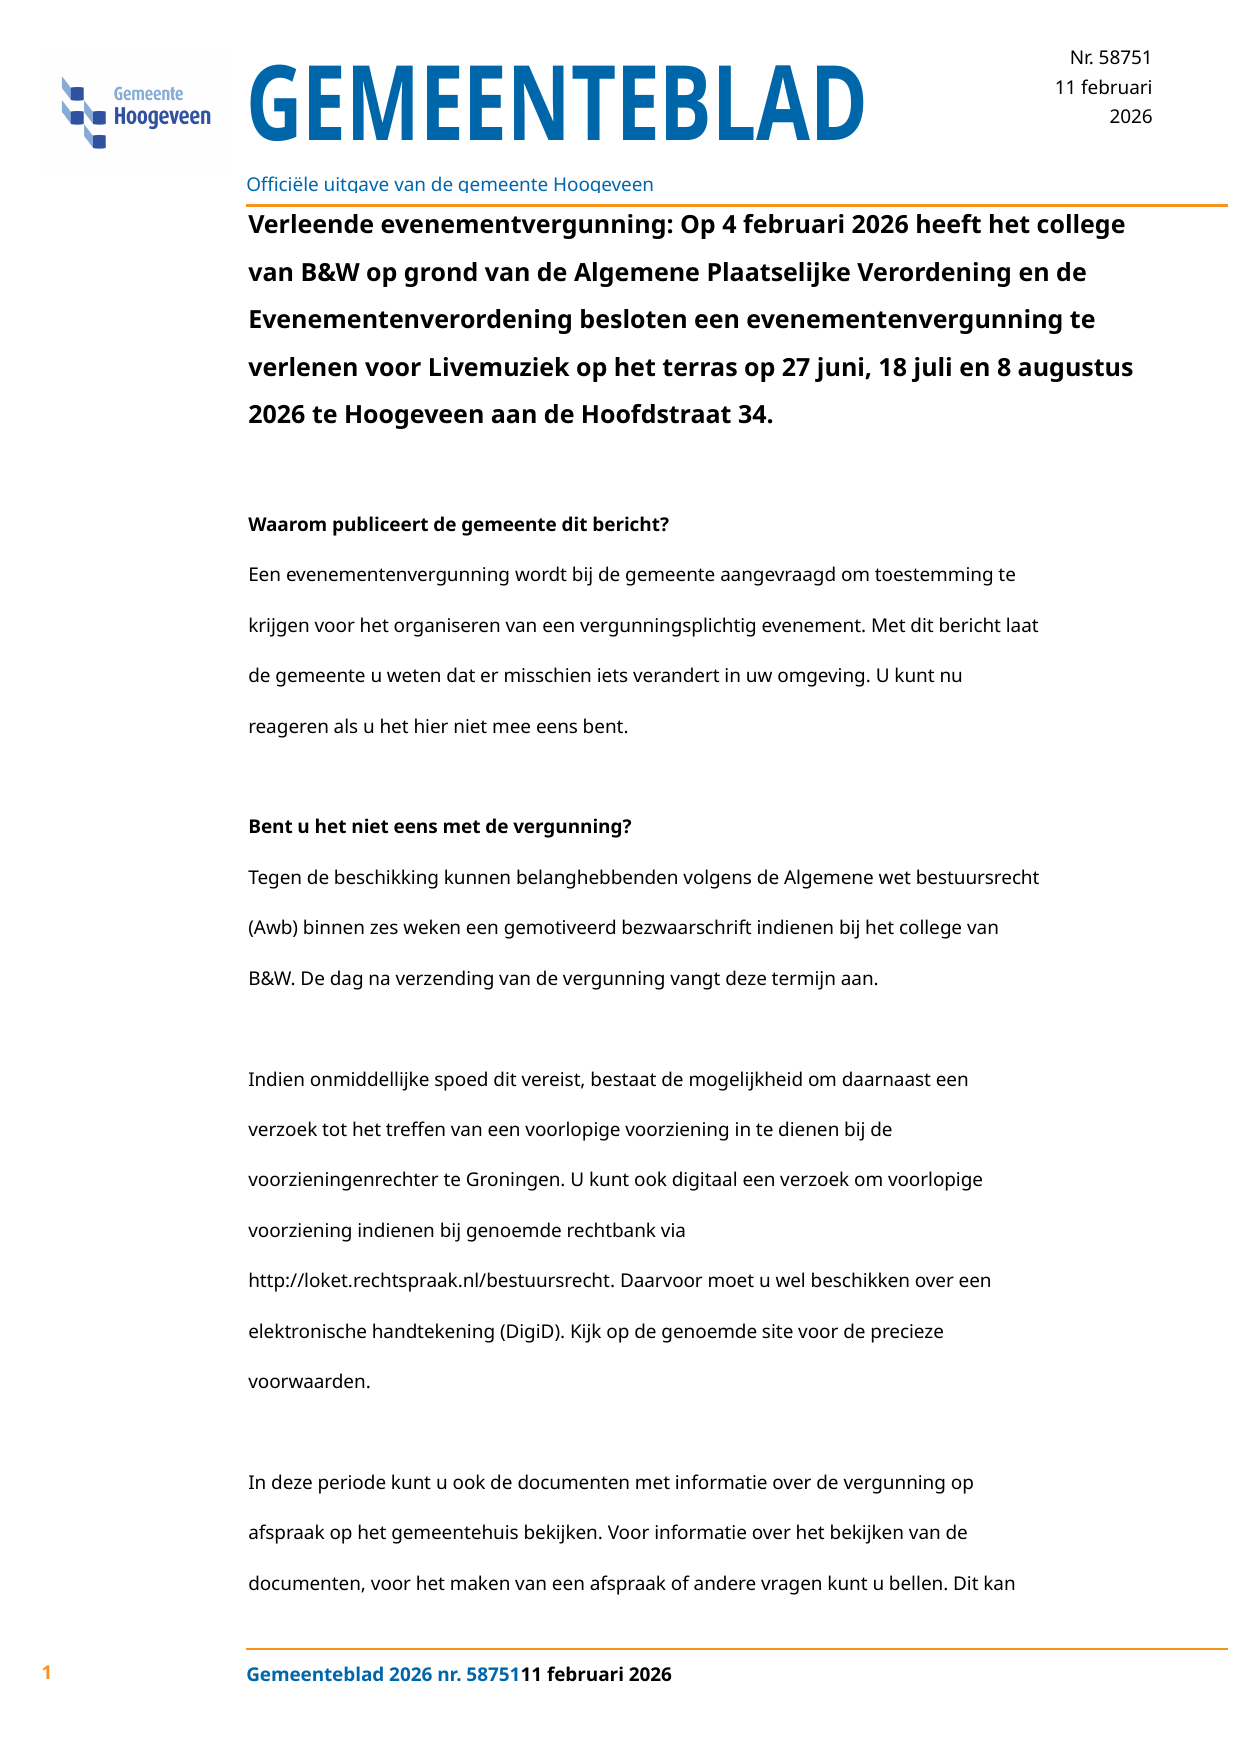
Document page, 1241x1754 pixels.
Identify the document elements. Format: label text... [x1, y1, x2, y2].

text documenten, voor het maken van een afspraak of andere vragen kunt u bellen. Dit kan [248, 1570, 1152, 1596]
text (Awb) binnen zes weken een gemotiveerd bezwaarschrift indienen bij het college van [248, 914, 1152, 940]
text In deze periode kunt u ook de documenten met informatie over de vergunning op [248, 1469, 1152, 1495]
text verzoek tot het treffen van een voorlopige voorziening in te dienen bij de [248, 1116, 1152, 1142]
picture [41, 47, 231, 172]
text Een evenementenvergunning wordt bij de gemeente aangevraagd om toestemming te [248, 562, 1152, 587]
text de gemeente u weten dat er misschien iets verandert in uw omgeving. U kunt nu [248, 662, 1152, 688]
text Waarom publiceert de gemeente dit bericht? [248, 511, 1152, 537]
text Indien onmiddellijke spoed dit vereist, bestaat de mogelijkheid om daarnaast een [248, 1066, 1152, 1091]
text afspraak op het gemeentehuis bekijken. Voor informatie over het bekijken van de [248, 1519, 1152, 1545]
text krijgen voor het organiseren van een vergunningsplichtig evenement. Met dit bericht laat [248, 612, 1152, 638]
text elektronische handtekening (DigiD). Kijk op de genoemde site voor de precieze [248, 1318, 1152, 1343]
text Verleende evenementvergunning: Op 4 februari 2026 heeft het college van B&W op grond van de Algemene Plaatselijke Verordening en de Evenementenverordening besloten een evenementenvergunning te verlenen voor Livemuziek op het terras op 27 juni, 18 juli en 8 augustus 2026 te Hoogeveen aan de Hoofdstraat 34. [248, 207, 1152, 431]
text voorwaarden. [248, 1368, 1152, 1394]
text Tegen de beschikking kunnen belanghebbenden volgens de Algemene wet bestuursrecht [248, 864, 1152, 890]
text Bent u het niet eens met de vergunning? [248, 814, 1152, 839]
text B&W. De dag na verzending van de vergunning vangt deze termijn aan. [248, 965, 1152, 991]
text http://loket.rechtspraak.nl/bestuursrecht. Daarvoor moet u wel beschikken over een [248, 1267, 1152, 1293]
text reageren als u het hier niet mee eens bent. [248, 713, 1152, 738]
text voorziening indienen bij genoemde rechtbank via [248, 1217, 1152, 1243]
text voorzieningenrechter te Groningen. U kunt ook digitaal een verzoek om voorlopige [248, 1167, 1152, 1192]
